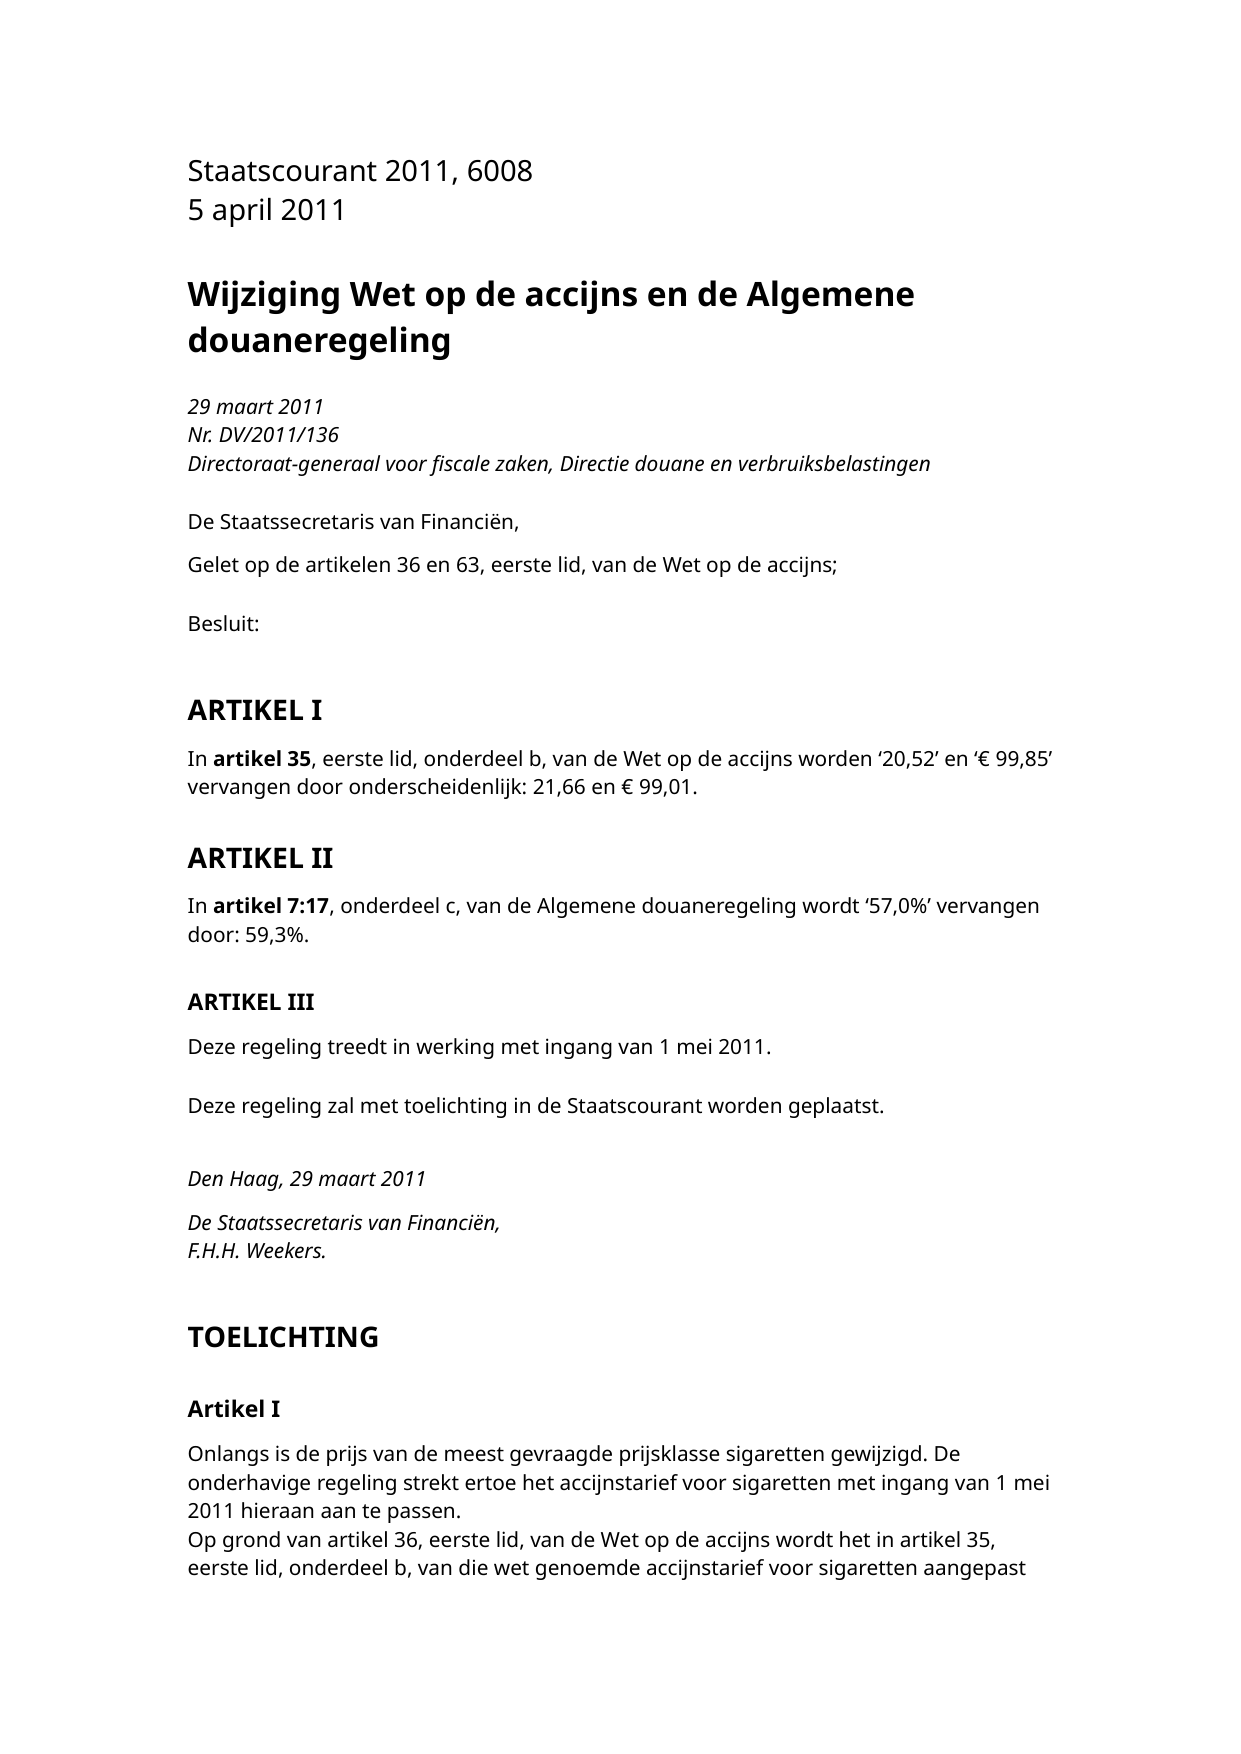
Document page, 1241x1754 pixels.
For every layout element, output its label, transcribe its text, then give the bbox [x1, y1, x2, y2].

text Gelet op de artikelen 36 en 63, eerste lid, van de Wet op de accijns; [187, 551, 1053, 579]
subtitle ARTIKEL II [187, 838, 1053, 877]
subtitle ARTIKEL I [187, 690, 1053, 729]
text Deze regeling zal met toelichting in de Staatscourant worden geplaatst. [187, 1091, 1053, 1119]
text Den Haag, 29 maart 2011 [187, 1164, 1053, 1193]
text Besluit: [187, 609, 1053, 637]
text 29 maart 2011 [187, 392, 1053, 420]
text Deze regeling treedt in werking met ingang van 1 mei 2011. [187, 1032, 1053, 1061]
text Nr. DV/2011/136 [187, 420, 1053, 449]
text F.H.H. Weekers. [187, 1236, 1053, 1264]
subtitle Artikel I [187, 1393, 1053, 1424]
subtitle TOELICHTING [187, 1317, 1053, 1356]
text Onlangs is de prijs van de meest gevraagde prijsklasse sigaretten gewijzigd. De onderhavige regeling strekt ertoe het accijnstarief voor sigaretten met ingang van 1 mei 2011 hieraan aan te passen. [187, 1439, 1053, 1525]
subtitle ARTIKEL III [187, 986, 1053, 1017]
text 5 april 2011 [187, 190, 1053, 229]
text De Staatssecretaris van Financiën, [187, 1208, 1053, 1236]
subtitle Wijziging Wet op de accijns en de Algemene douaneregeling [187, 271, 1053, 362]
text In artikel 35, eerste lid, onderdeel b, van de Wet op de accijns worden ‘20,52’ en ‘€ 99,85’ vervangen door onderscheidenlijk: 21,66 en € 99,01. [187, 744, 1053, 801]
text In artikel 7:17, onderdeel c, van de Algemene douaneregeling wordt ‘57,0%’ vervangen door: 59,3%. [187, 892, 1053, 948]
text De Staatssecretaris van Financiën, [187, 507, 1053, 536]
text Directoraat-generaal voor fiscale zaken, Directie douane en verbruiksbelastingen [187, 449, 1053, 477]
text Staatscourant 2011, 6008 [187, 150, 1053, 190]
text Op grond van artikel 36, eerste lid, van de Wet op de accijns wordt het in artikel 35, eerste lid, onderdeel b, van die wet genoemde accijnstarief voor sigaretten aangepast [187, 1525, 1053, 1582]
